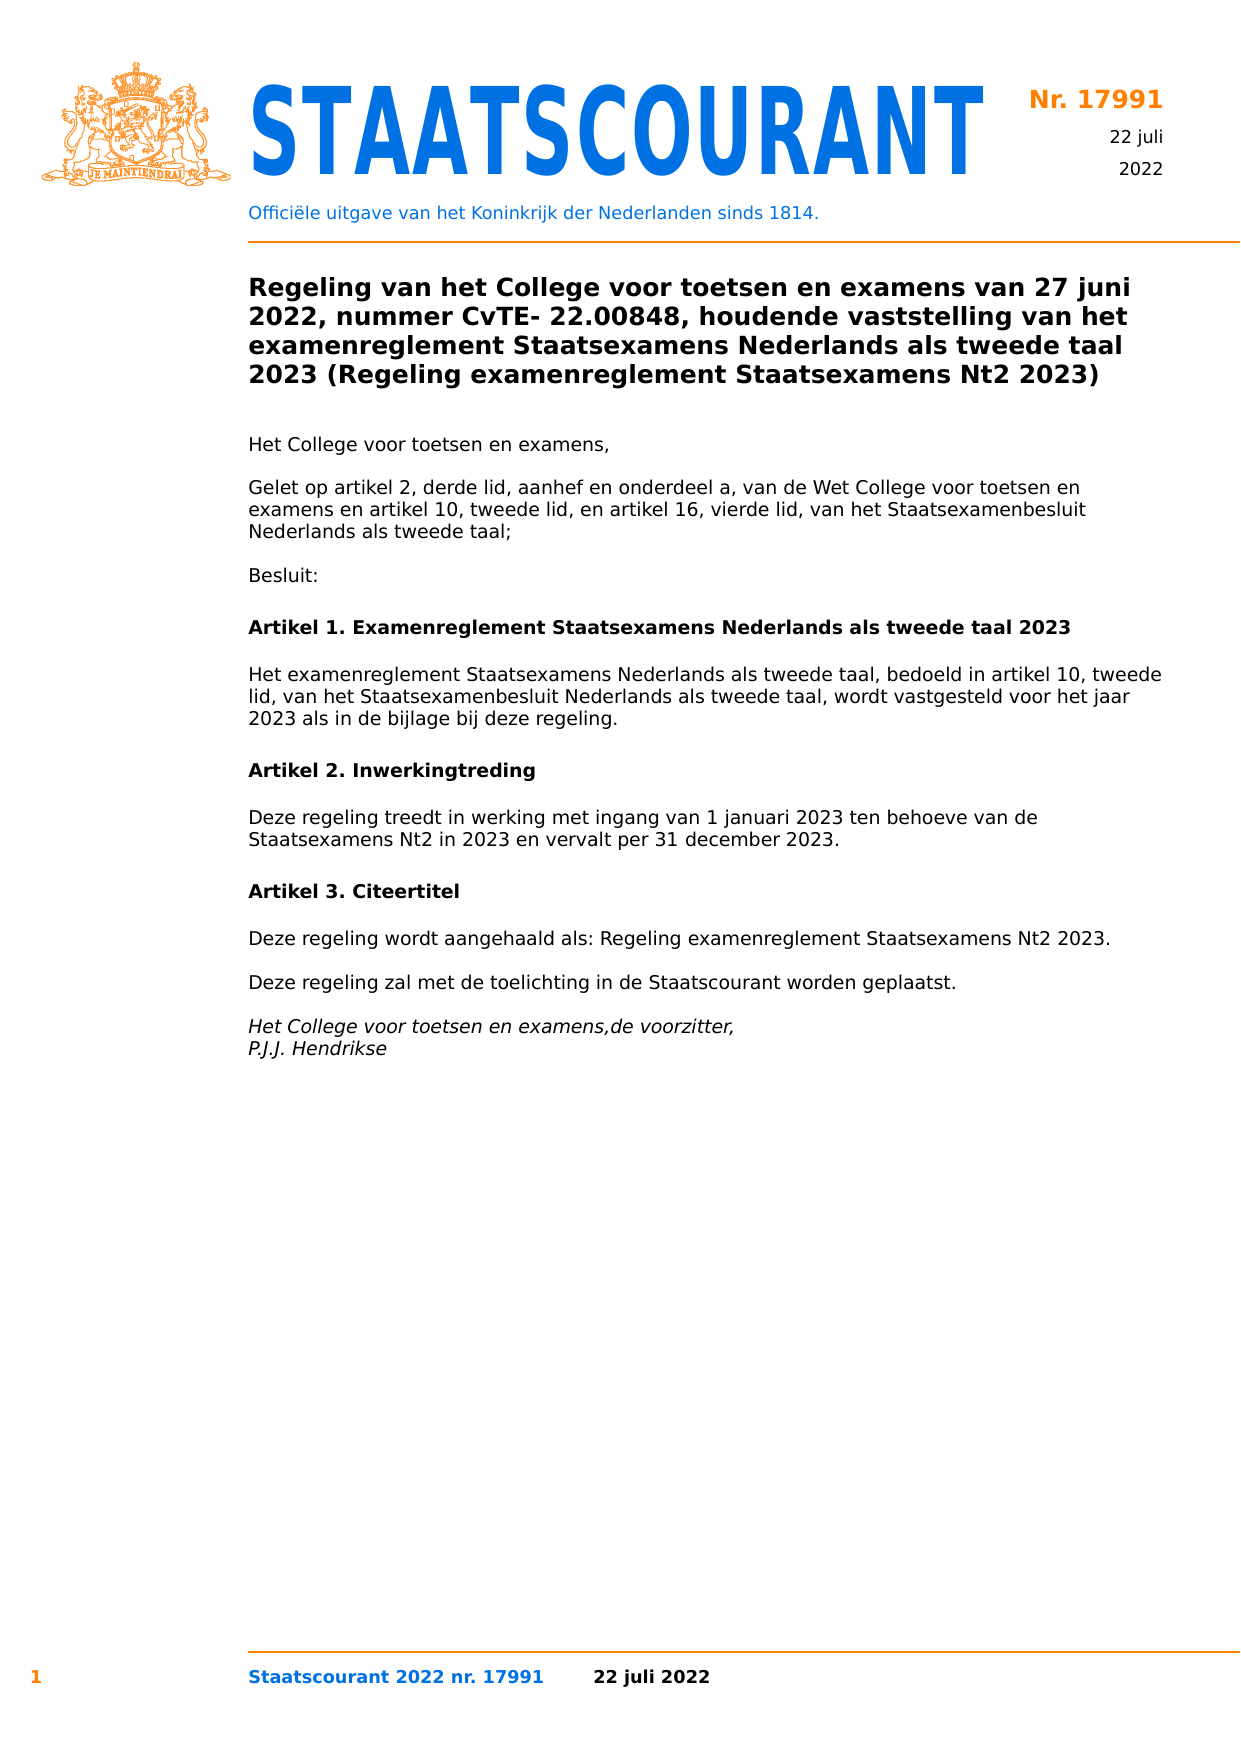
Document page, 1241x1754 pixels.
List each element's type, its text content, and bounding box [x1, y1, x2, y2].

table_header Nr. 17991 [998, 62, 1240, 121]
subtitle Regeling van het College voor toetsen en examens van 27 juni 2022, nummer CvTE- 22.00848, houdende vaststelling van het examenreglement Staatsexamens Nederlands als tweede taal 2023 (Regeling examenreglement Staatsexamens Nt2 2023) [248, 273, 1163, 390]
table_cell 2022 [998, 153, 1240, 203]
text Deze regeling treedt in werking met ingang van 1 januari 2023 ten behoeve van de Staatsexamens Nt2 in 2023 en vervalt per 31 december 2023. [248, 807, 1163, 851]
text Het College voor toetsen en examens, [248, 433, 1163, 455]
table_cell 22 juli [998, 121, 1240, 153]
text Gelet op artikel 2, derde lid, aanhef en onderdeel a, van de Wet College voor toetsen en examens en artikel 10, tweede lid, en artikel 16, vierde lid, van het Staatsexamenbesluit Nederlands als tweede taal; [248, 477, 1163, 543]
text Besluit: [248, 565, 1163, 587]
table_header STAATSCOURANT [248, 62, 998, 203]
table_cell Officiële uitgave van het Koninkrijk der Nederlanden sinds 1814. [248, 203, 1240, 241]
text Deze regeling wordt aangehaald als: Regeling examenreglement Staatsexamens Nt2 2023. [248, 928, 1163, 950]
text Het examenreglement Staatsexamens Nederlands als tweede taal, bedoeld in artikel 10, tweede lid, van het Staatsexamenbesluit Nederlands als tweede taal, wordt vastgesteld voor het jaar 2023 als in de bijlage bij deze regeling. [248, 664, 1163, 730]
subtitle Artikel 2. Inwerkingtreding [248, 760, 1163, 782]
table_header [25, 62, 248, 241]
text Deze regeling zal met de toelichting in de Staatscourant worden geplaatst. [248, 972, 1163, 994]
text Het College voor toetsen en examens,de voorzitter, P.J.J. Hendrikse [248, 1016, 1163, 1059]
subtitle Artikel 3. Citeertitel [248, 881, 1163, 903]
picture [41, 62, 231, 186]
subtitle Artikel 1. Examenreglement Staatsexamens Nederlands als tweede taal 2023 [248, 617, 1163, 639]
